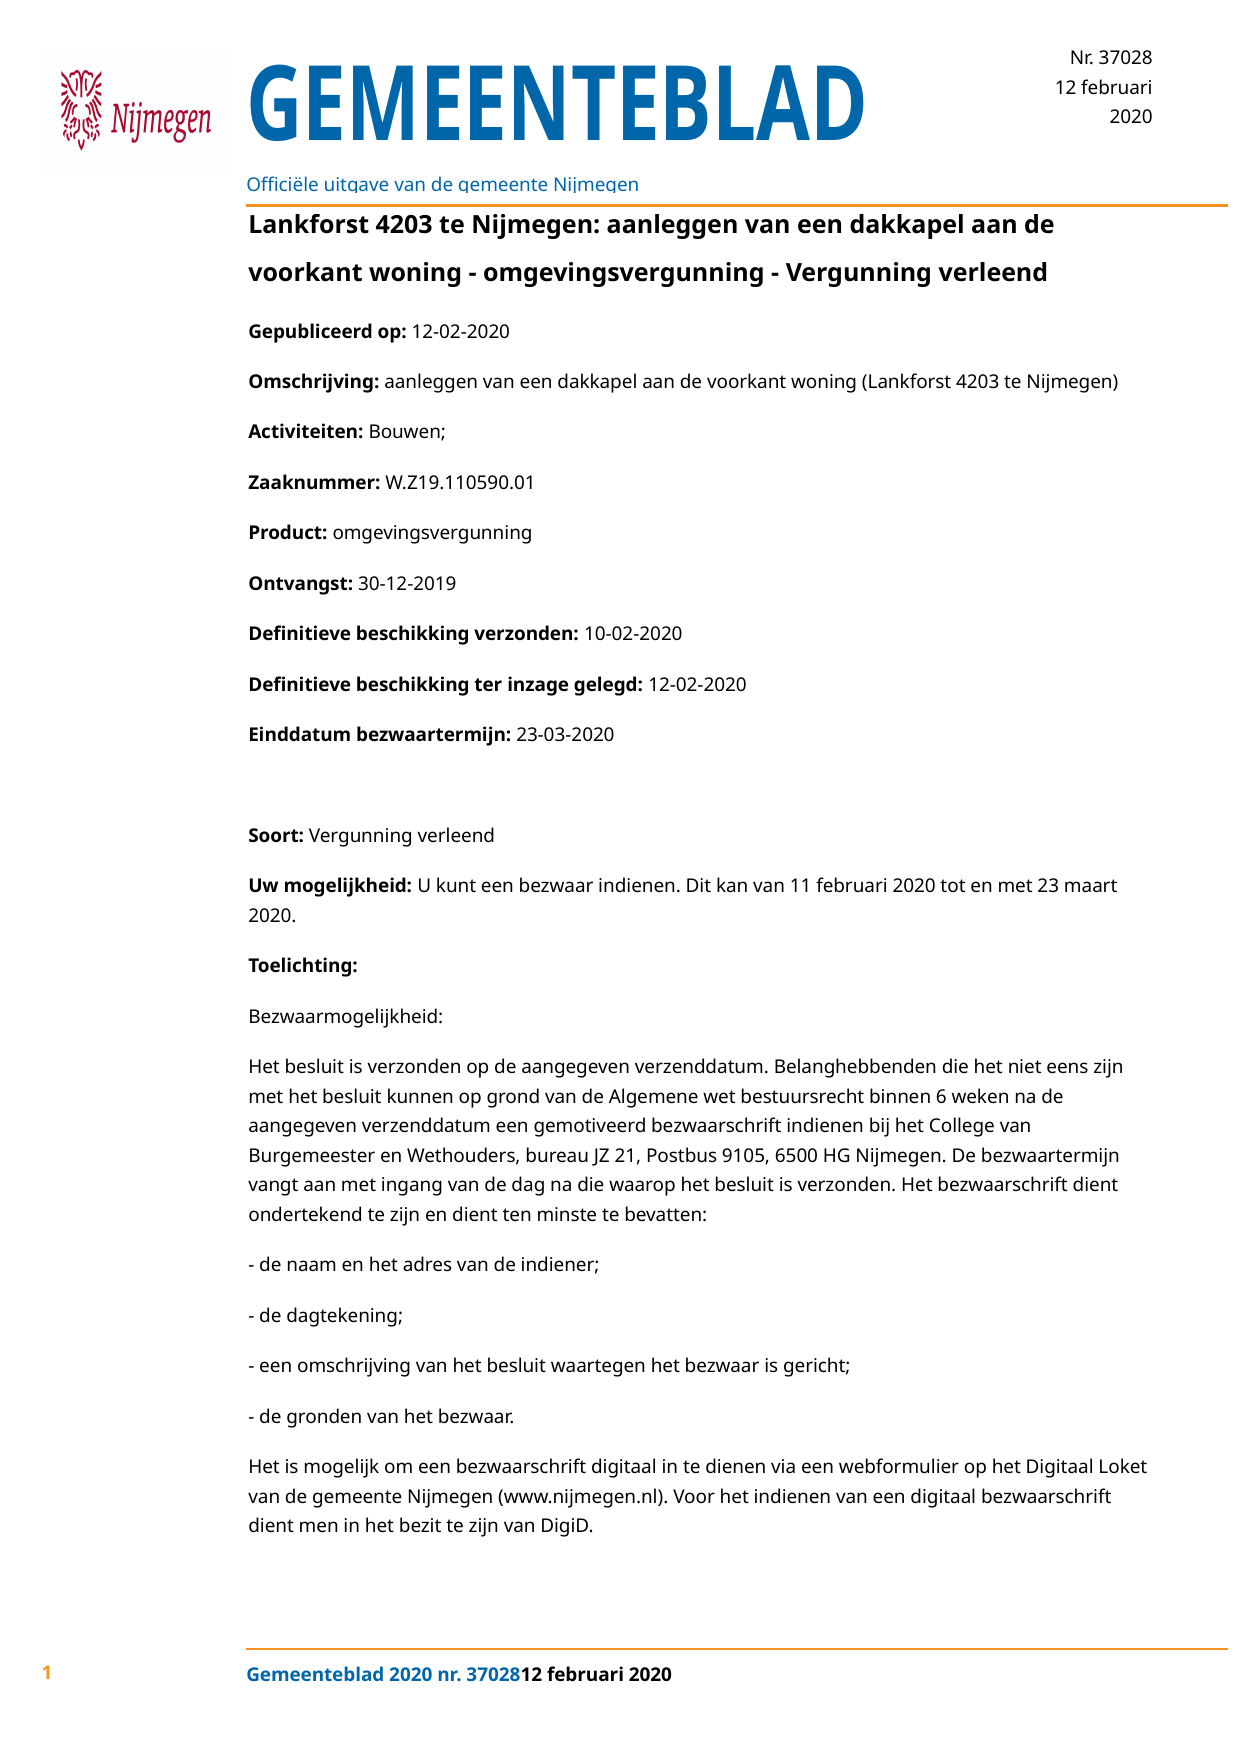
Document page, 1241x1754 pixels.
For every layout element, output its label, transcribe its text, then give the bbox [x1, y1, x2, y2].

text Omschrijving: aanleggen van een dakkapel aan de voorkant woning (Lankforst 4203 te Nijmegen) [248, 368, 1152, 394]
text Toelichting: [248, 952, 1152, 978]
text Definitieve beschikking ter inzage gelegd: 12-02-2020 [248, 671, 1152, 697]
text Zaaknummer: W.Z19.110590.01 [248, 469, 1152, 495]
text - een omschrijving van het besluit waartegen het bezwaar is gericht; [248, 1352, 1152, 1378]
text - de dagtekening; [248, 1302, 1152, 1328]
text Einddatum bezwaartermijn: 23-03-2020 [248, 721, 1152, 747]
text Soort: Vergunning verleend [248, 822, 1152, 848]
text Activiteiten: Bouwen; [248, 419, 1152, 444]
picture [41, 47, 231, 172]
text Lankforst 4203 te Nijmegen: aanleggen van een dakkapel aan de voorkant woning - omgevingsvergunning - Vergunning verleend [248, 207, 1152, 288]
text Definitieve beschikking verzonden: 10-02-2020 [248, 620, 1152, 646]
text Ontvangst: 30-12-2019 [248, 570, 1152, 596]
text Gepubliceerd op: 12-02-2020 [248, 318, 1152, 344]
text Het besluit is verzonden op de aangegeven verzenddatum. Belanghebbenden die het niet eens zijn met het besluit kunnen op grond van de Algemene wet bestuursrecht binnen 6 weken na de aangegeven verzenddatum een gemotiveerd bezwaarschrift indienen bij het College van Burgemeester en Wethouders, bureau JZ 21, Postbus 9105, 6500 HG Nijmegen. De bezwaartermijn vangt aan met ingang van de dag na die waarop het besluit is verzonden. Het bezwaarschrift dient ondertekend te zijn en dient ten minste te bevatten: [248, 1053, 1152, 1227]
text Bezwaarmogelijkheid: [248, 1003, 1152, 1029]
text - de gronden van het bezwaar. [248, 1403, 1152, 1429]
text Product: omgevingsvergunning [248, 519, 1152, 545]
text - de naam en het adres van de indiener; [248, 1252, 1152, 1277]
text Uw mogelijkheid: U kunt een bezwaar indienen. Dit kan van 11 februari 2020 tot en met 23 maart 2020. [248, 872, 1152, 928]
text Het is mogelijk om een bezwaarschrift digitaal in te dienen via een webformulier op het Digitaal Loket van de gemeente Nijmegen (www.nijmegen.nl). Voor het indienen van een digitaal bezwaarschrift dient men in het bezit te zijn van DigiD. [248, 1453, 1152, 1538]
